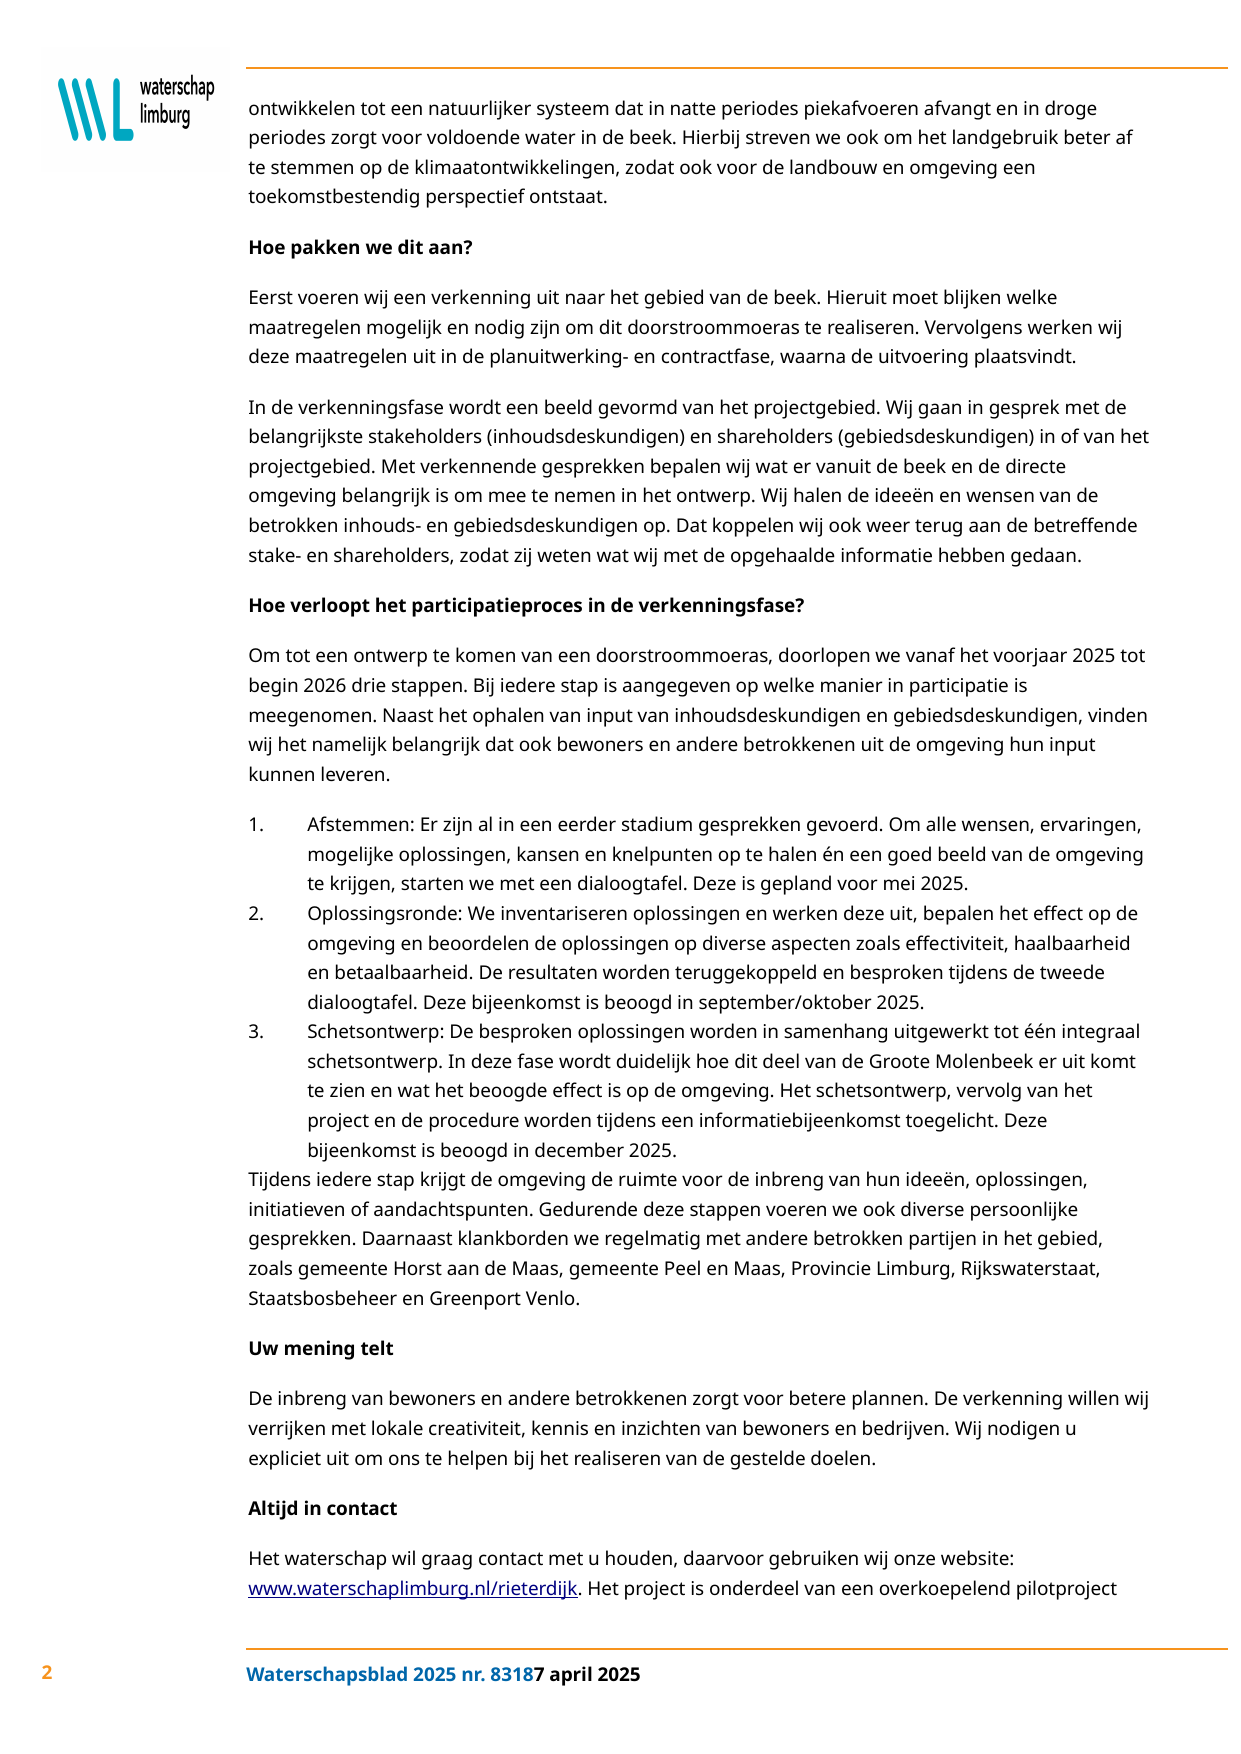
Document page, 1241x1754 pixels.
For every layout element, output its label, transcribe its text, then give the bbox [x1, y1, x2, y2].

text De inbreng van bewoners en andere betrokkenen zorgt voor betere plannen. De verkenning willen wij verrijken met lokale creativiteit, kennis en inzichten van bewoners en bedrijven. Wij nodigen u expliciet uit om ons te helpen bij het realiseren van de gestelde doelen. [248, 1386, 1152, 1471]
text Eerst voeren wij een verkenning uit naar het gebied van de beek. Hieruit moet blijken welke maatregelen mogelijk en nodig zijn om dit doorstroommoeras te realiseren. Vervolgens werken wij deze maatregelen uit in de planuitwerking- en contractfase, waarna de uitvoering plaatsvindt. [248, 284, 1152, 369]
text Tijdens iedere stap krijgt de omgeving de ruimte voor de inbreng van hun ideeën, oplossingen, initiatieven of aandachtspunten. Gedurende deze stappen voeren we ook diverse persoonlijke gesprekken. Daarnaast klankborden we regelmatig met andere betrokken partijen in het gebied, zoals gemeente Horst aan de Maas, gemeente Peel en Maas, Provincie Limburg, Rijkswaterstaat, Staatsbosbeheer en Greenport Venlo. [248, 1166, 1152, 1311]
list Oplossingsronde: We inventariseren oplossingen en werken deze uit, bepalen het effect op de omgeving en beoordelen de oplossingen op diverse aspecten zoals effectiviteit, haalbaarheid en betaalbaarheid. De resultaten worden teruggekoppeld en besproken tijdens de tweede dialoogtafel. Deze bijeenkomst is beoogd in september/oktober 2025. [248, 900, 1152, 1015]
text Altijd in contact [248, 1495, 1152, 1521]
list Schetsontwerp: De besproken oplossingen worden in samenhang uitgewerkt tot één integraal schetsontwerp. In deze fase wordt duidelijk hoe dit deel van de Groote Molenbeek er uit komt te zien en wat het beoogde effect is op de omgeving. Het schetsontwerp, vervolg van het project en de procedure worden tijdens een informatiebijeenkomst toegelicht. Deze bijeenkomst is beoogd in december 2025. [248, 1018, 1152, 1163]
text Hoe pakken we dit aan? [248, 234, 1152, 260]
text Uw mening telt [248, 1335, 1152, 1361]
text In de verkenningsfase wordt een beeld gevormd van het projectgebied. Wij gaan in gesprek met de belangrijkste stakeholders (inhoudsdeskundigen) en shareholders (gebiedsdeskundigen) in of van het projectgebied. Met verkennende gesprekken bepalen wij wat er vanuit de beek en de directe omgeving belangrijk is om mee te nemen in het ontwerp. Wij halen de ideeën en wensen van de betrokken inhouds- en gebiedsdeskundigen op. Dat koppelen wij ook weer terug aan de betreffende stake- en shareholders, zodat zij weten wat wij met de opgehaalde informatie hebben gedaan. [248, 394, 1152, 568]
text ontwikkelen tot een natuurlijker systeem dat in natte periodes piekafvoeren afvangt en in droge periodes zorgt voor voldoende water in de beek. Hierbij streven we ook om het landgebruik beter af te stemmen op de klimaatontwikkelingen, zodat ook voor de landbouw en omgeving een toekomstbestendig perspectief ontstaat. [248, 95, 1152, 209]
text Het waterschap wil graag contact met u houden, daarvoor gebruiken wij onze website: www.waterschaplimburg.nl/rieterdijk. Het project is onderdeel van een overkoepelend pilotproject [248, 1546, 1152, 1601]
text Om tot een ontwerp te komen van een doorstroommoeras, doorlopen we vanaf het voorjaar 2025 tot begin 2026 drie stappen. Bij iedere stap is aangegeven op welke manier in participatie is meegenomen. Naast het ophalen van input van inhoudsdeskundigen en gebiedsdeskundigen, vinden wij het namelijk belangrijk dat ook bewoners en andere betrokkenen uit de omgeving hun input kunnen leveren. [248, 643, 1152, 787]
list Afstemmen: Er zijn al in een eerder stadium gesprekken gevoerd. Om alle wensen, ervaringen, mogelijke oplossingen, kansen en knelpunten op te halen én een goed beeld van de omgeving te krijgen, starten we met een dialoogtafel. Deze is gepland voor mei 2025. [248, 811, 1152, 896]
text Hoe verloopt het participatieproces in de verkenningsfase? [248, 592, 1152, 618]
picture [41, 47, 231, 172]
